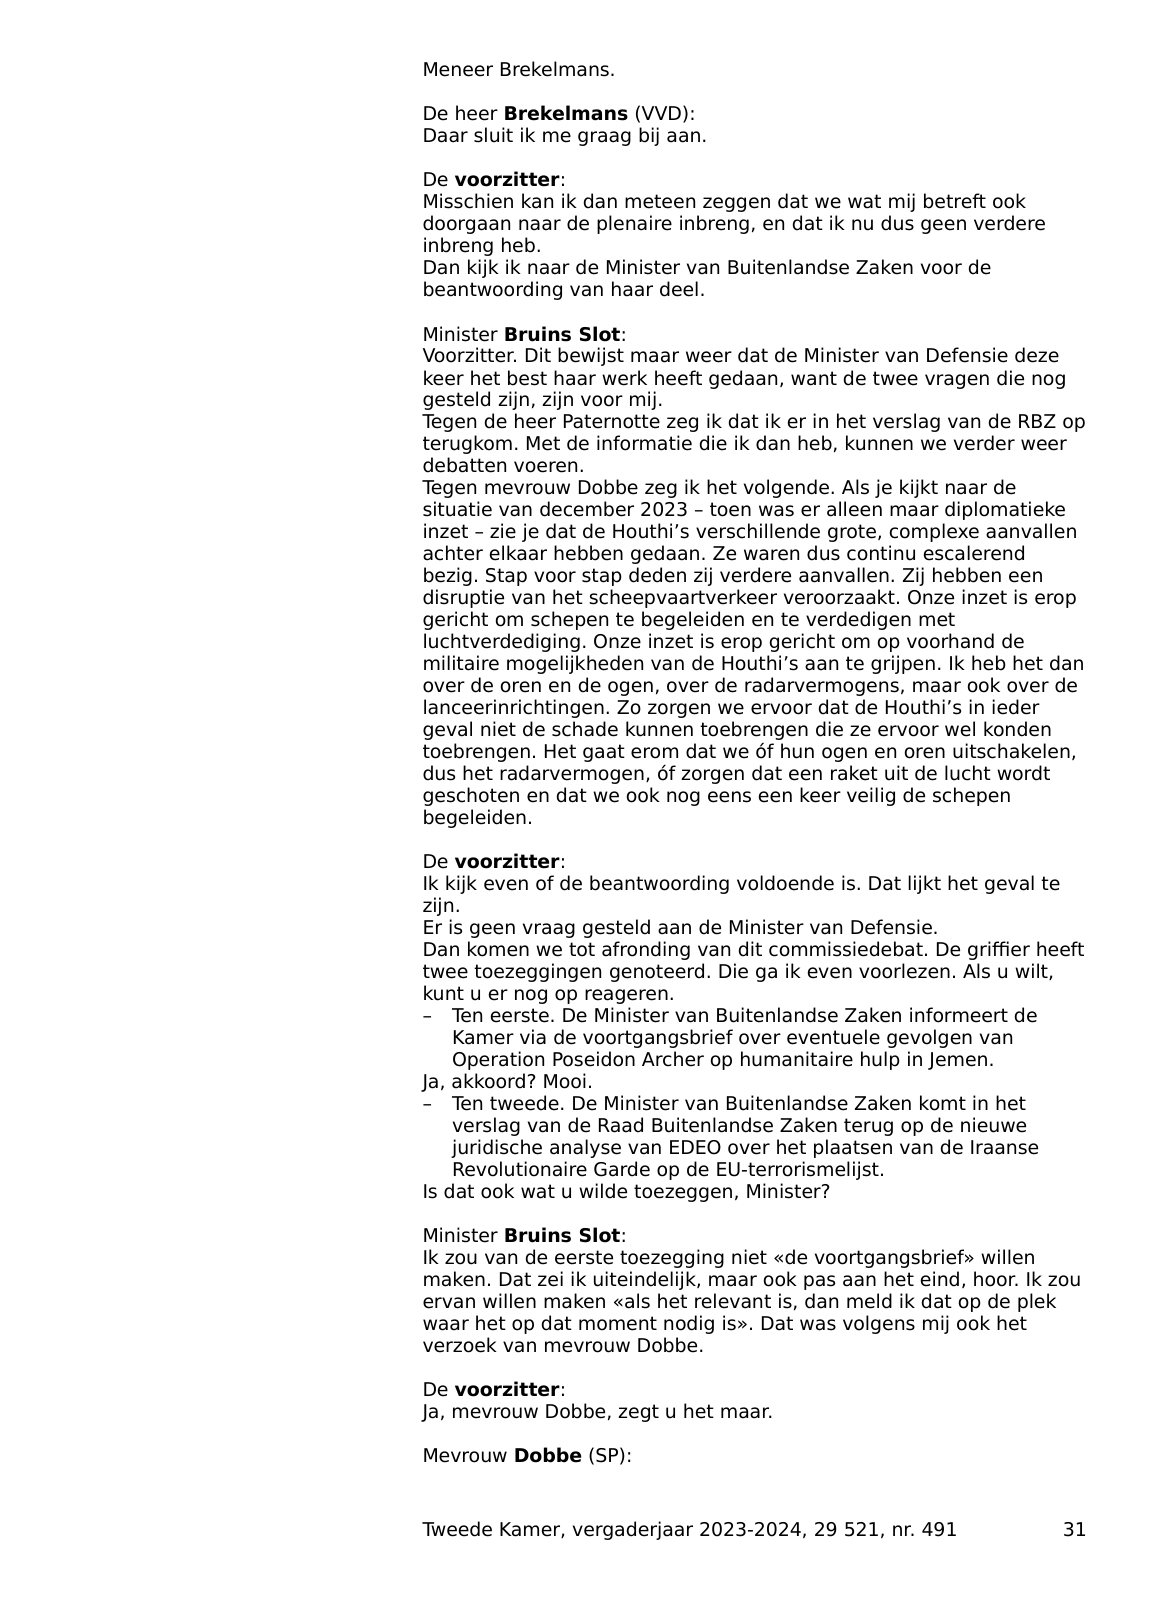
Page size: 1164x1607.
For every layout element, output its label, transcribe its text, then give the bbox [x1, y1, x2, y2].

text Misschien kan ik dan meteen zeggen dat we wat mij betreft ook doorgaan naar de plenaire inbreng, en dat ik nu dus geen verdere inbreng heb. [422, 191, 1087, 257]
text Tegen mevrouw Dobbe zeg ik het volgende. Als je kijkt naar de situatie van december 2023 – toen was er alleen maar diplomatieke inzet – zie je dat de Houthi’s verschillende grote, complexe aanvallen achter elkaar hebben gedaan. Ze waren dus continu escalerend bezig. Stap voor stap deden zij verdere aanvallen. Zij hebben een disruptie van het scheepvaartverkeer veroorzaakt. Onze inzet is erop gericht om schepen te begeleiden en te verdedigen met luchtverdediging. Onze inzet is erop gericht om op voorhand de militaire mogelijkheden van de Houthi’s aan te grijpen. Ik heb het dan over de oren en de ogen, over de radarvermogens, maar ook over de lanceerinrichtingen. Zo zorgen we ervoor dat de Houthi’s in ieder geval niet de schade kunnen toebrengen die ze ervoor wel konden toebrengen. Het gaat erom dat we óf hun ogen en oren uitschakelen, dus het radarvermogen, óf zorgen dat een raket uit de lucht wordt geschoten en dat we ook nog eens een keer veilig de schepen begeleiden. [422, 477, 1087, 829]
text Meneer Brekelmans. [422, 59, 1087, 81]
text Minister Bruins Slot: [422, 1225, 1087, 1247]
text De voorzitter: [422, 851, 1087, 873]
text Dan komen we tot afronding van dit commissiedebat. De griffier heeft twee toezeggingen genoteerd. Die ga ik even voorlezen. Als u wilt, kunt u er nog op reageren. [422, 939, 1087, 1005]
text Daar sluit ik me graag bij aan. [422, 125, 1087, 147]
text – Ten tweede. De Minister van Buitenlandse Zaken komt in het verslag van de Raad Buitenlandse Zaken terug op de nieuwe juridische analyse van EDEO over het plaatsen van de Iraanse Revolutionaire Garde op de EU-terrorismelijst. [422, 1093, 1087, 1181]
text Ja, akkoord? Mooi. [422, 1071, 1087, 1093]
text De voorzitter: [422, 1379, 1087, 1401]
text Ik zou van de eerste toezegging niet «de voortgangsbrief» willen maken. Dat zei ik uiteindelijk, maar ook pas aan het eind, hoor. Ik zou ervan willen maken «als het relevant is, dan meld ik dat op de plek waar het op dat moment nodig is». Dat was volgens mij ook het verzoek van mevrouw Dobbe. [422, 1247, 1087, 1357]
text Minister Bruins Slot: [422, 323, 1087, 345]
text Ik kijk even of de beantwoording voldoende is. Dat lijkt het geval te zijn. [422, 873, 1087, 917]
text De heer Brekelmans (VVD): [422, 103, 1087, 125]
text Er is geen vraag gesteld aan de Minister van Defensie. [422, 917, 1087, 939]
text Mevrouw Dobbe (SP): [422, 1445, 1087, 1467]
text Ja, mevrouw Dobbe, zegt u het maar. [422, 1401, 1087, 1423]
text – Ten eerste. De Minister van Buitenlandse Zaken informeert de Kamer via de voortgangsbrief over eventuele gevolgen van Operation Poseidon Archer op humanitaire hulp in Jemen. [422, 1005, 1087, 1071]
text Tegen de heer Paternotte zeg ik dat ik er in het verslag van de RBZ op terugkom. Met de informatie die ik dan heb, kunnen we verder weer debatten voeren. [422, 411, 1087, 477]
text De voorzitter: [422, 169, 1087, 191]
text Is dat ook wat u wilde toezeggen, Minister? [422, 1181, 1087, 1203]
text Voorzitter. Dit bewijst maar weer dat de Minister van Defensie deze keer het best haar werk heeft gedaan, want de twee vragen die nog gesteld zijn, zijn voor mij. [422, 345, 1087, 411]
text Dan kijk ik naar de Minister van Buitenlandse Zaken voor de beantwoording van haar deel. [422, 257, 1087, 301]
